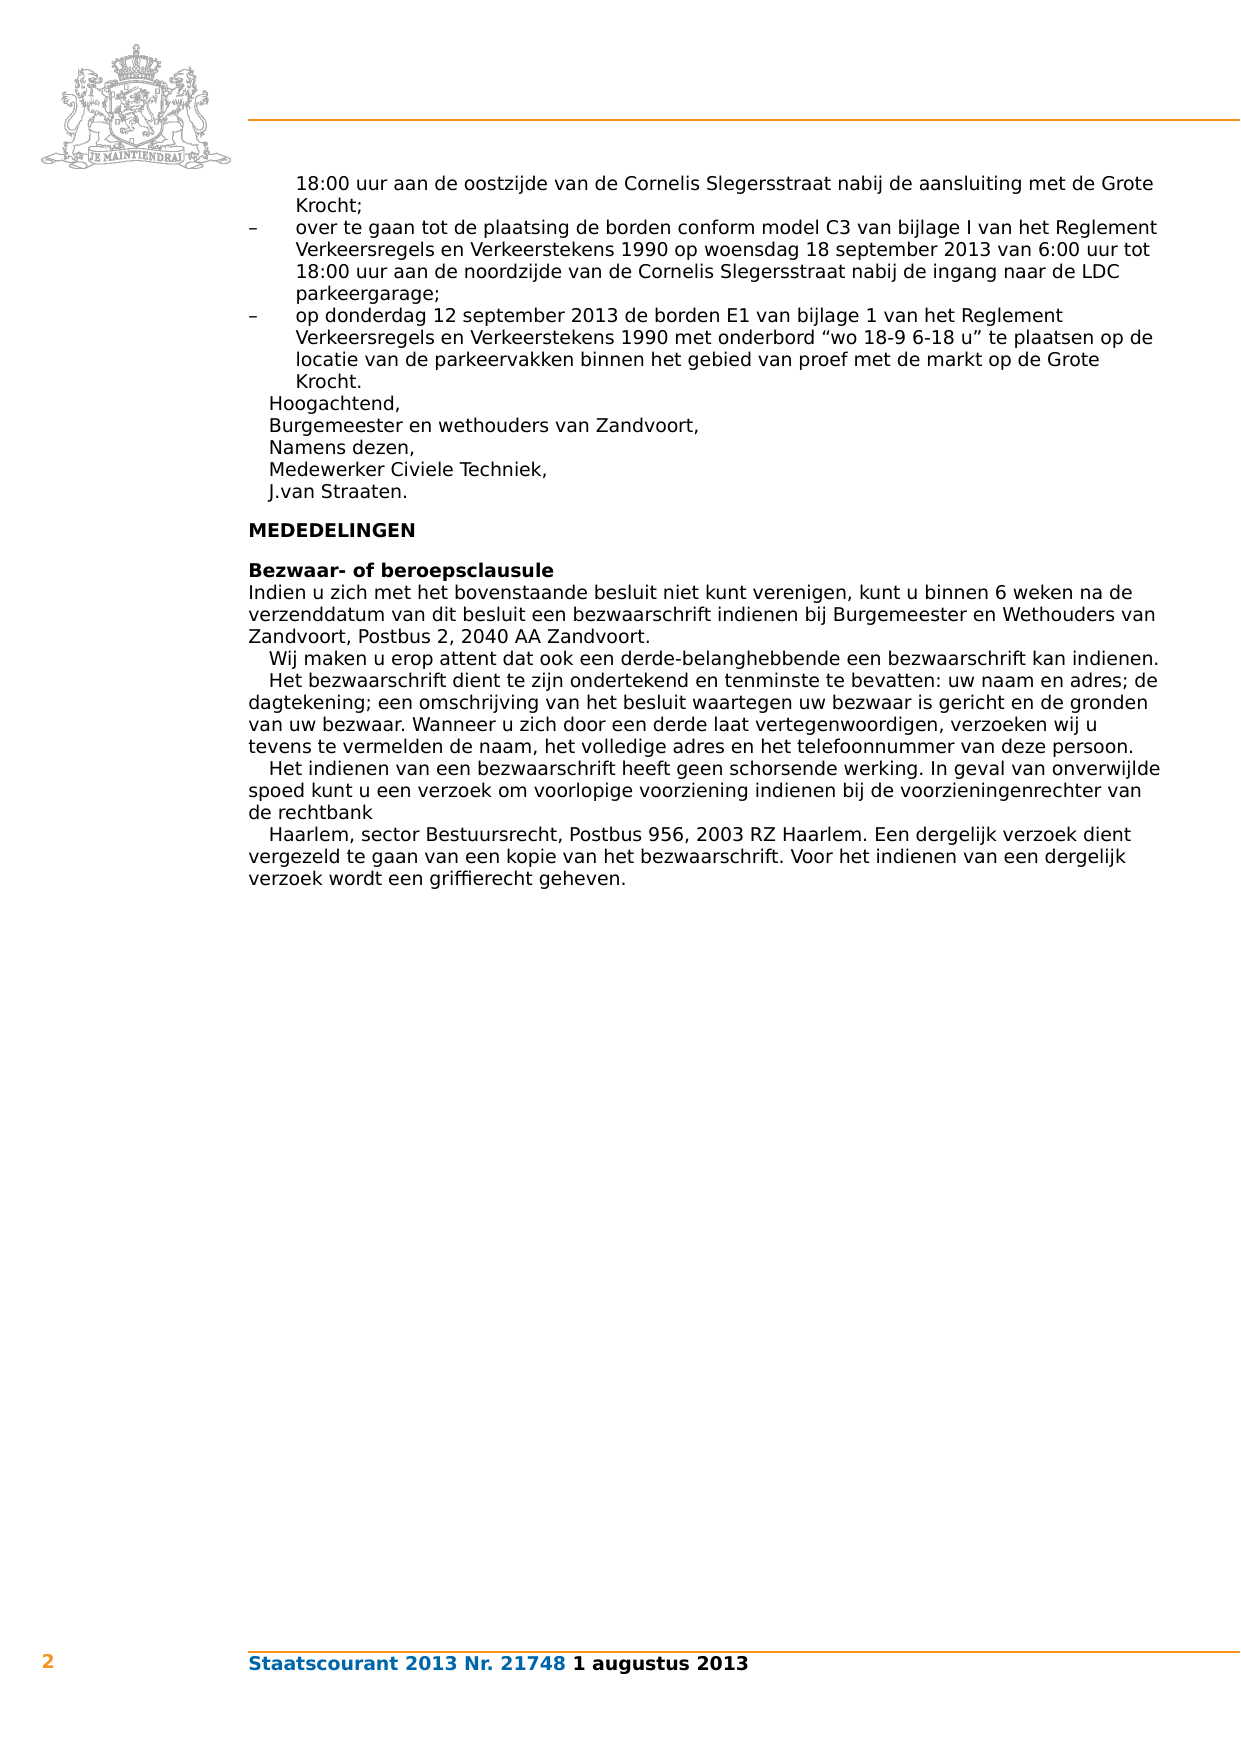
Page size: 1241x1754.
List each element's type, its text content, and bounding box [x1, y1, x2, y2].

text Hoogachtend, [248, 393, 1163, 414]
text Burgemeester en wethouders van Zandvoort, [248, 414, 1163, 437]
text Het indienen van een bezwaarschrift heeft geen schorsende werking. In geval van onverwijlde spoed kunt u een verzoek om voorlopige voorziening indienen bij de voorzieningenrechter van de rechtbank [248, 758, 1163, 824]
list over te gaan tot de plaatsing de borden conform model C3 van bijlage I van het Reglement Verkeersregels en Verkeerstekens 1990 op woensdag 18 september 2013 van 6:00 uur tot 18:00 uur aan de noordzijde van de Cornelis Slegersstraat nabij de ingang naar de LDC parkeergarage; [248, 217, 1163, 305]
subtitle Bezwaar- of beroepsclausule [248, 560, 1163, 582]
text J.van Straaten. [248, 481, 1163, 502]
subtitle MEDEDELINGEN [248, 520, 1163, 542]
text Indien u zich met het bovenstaande besluit niet kunt verenigen, kunt u binnen 6 weken na de verzenddatum van dit besluit een bezwaarschrift indienen bij Burgemeester en Wethouders van Zandvoort, Postbus 2, 2040 AA Zandvoort. [248, 582, 1163, 648]
list 18:00 uur aan de oostzijde van de Cornelis Slegersstraat nabij de aansluiting met de Grote Krocht; [248, 173, 1163, 217]
text Het bezwaarschrift dient te zijn ondertekend en tenminste te bevatten: uw naam en adres; de dagtekening; een omschrijving van het besluit waartegen uw bezwaar is gericht en de gronden van uw bezwaar. Wanneer u zich door een derde laat vertegenwoordigen, verzoeken wij u tevens te vermelden de naam, het volledige adres en het telefoonnummer van deze persoon. [248, 670, 1163, 758]
text Medewerker Civiele Techniek, [248, 458, 1163, 481]
list op donderdag 12 september 2013 de borden E1 van bijlage 1 van het Reglement Verkeersregels en Verkeerstekens 1990 met onderbord “wo 18-9 6-18 u” te plaatsen op de locatie van de parkeervakken binnen het gebied van proef met de markt op de Grote Krocht. [248, 305, 1163, 393]
text Namens dezen, [248, 437, 1163, 458]
text Haarlem, sector Bestuursrecht, Postbus 956, 2003 RZ Haarlem. Een dergelijk verzoek dient vergezeld te gaan van een kopie van het bezwaarschrift. Voor het indienen van een dergelijk verzoek wordt een griffierecht geheven. [248, 824, 1163, 889]
text Wij maken u erop attent dat ook een derde-belanghebbende een bezwaarschrift kan indienen. [248, 648, 1163, 670]
picture [41, 44, 231, 169]
